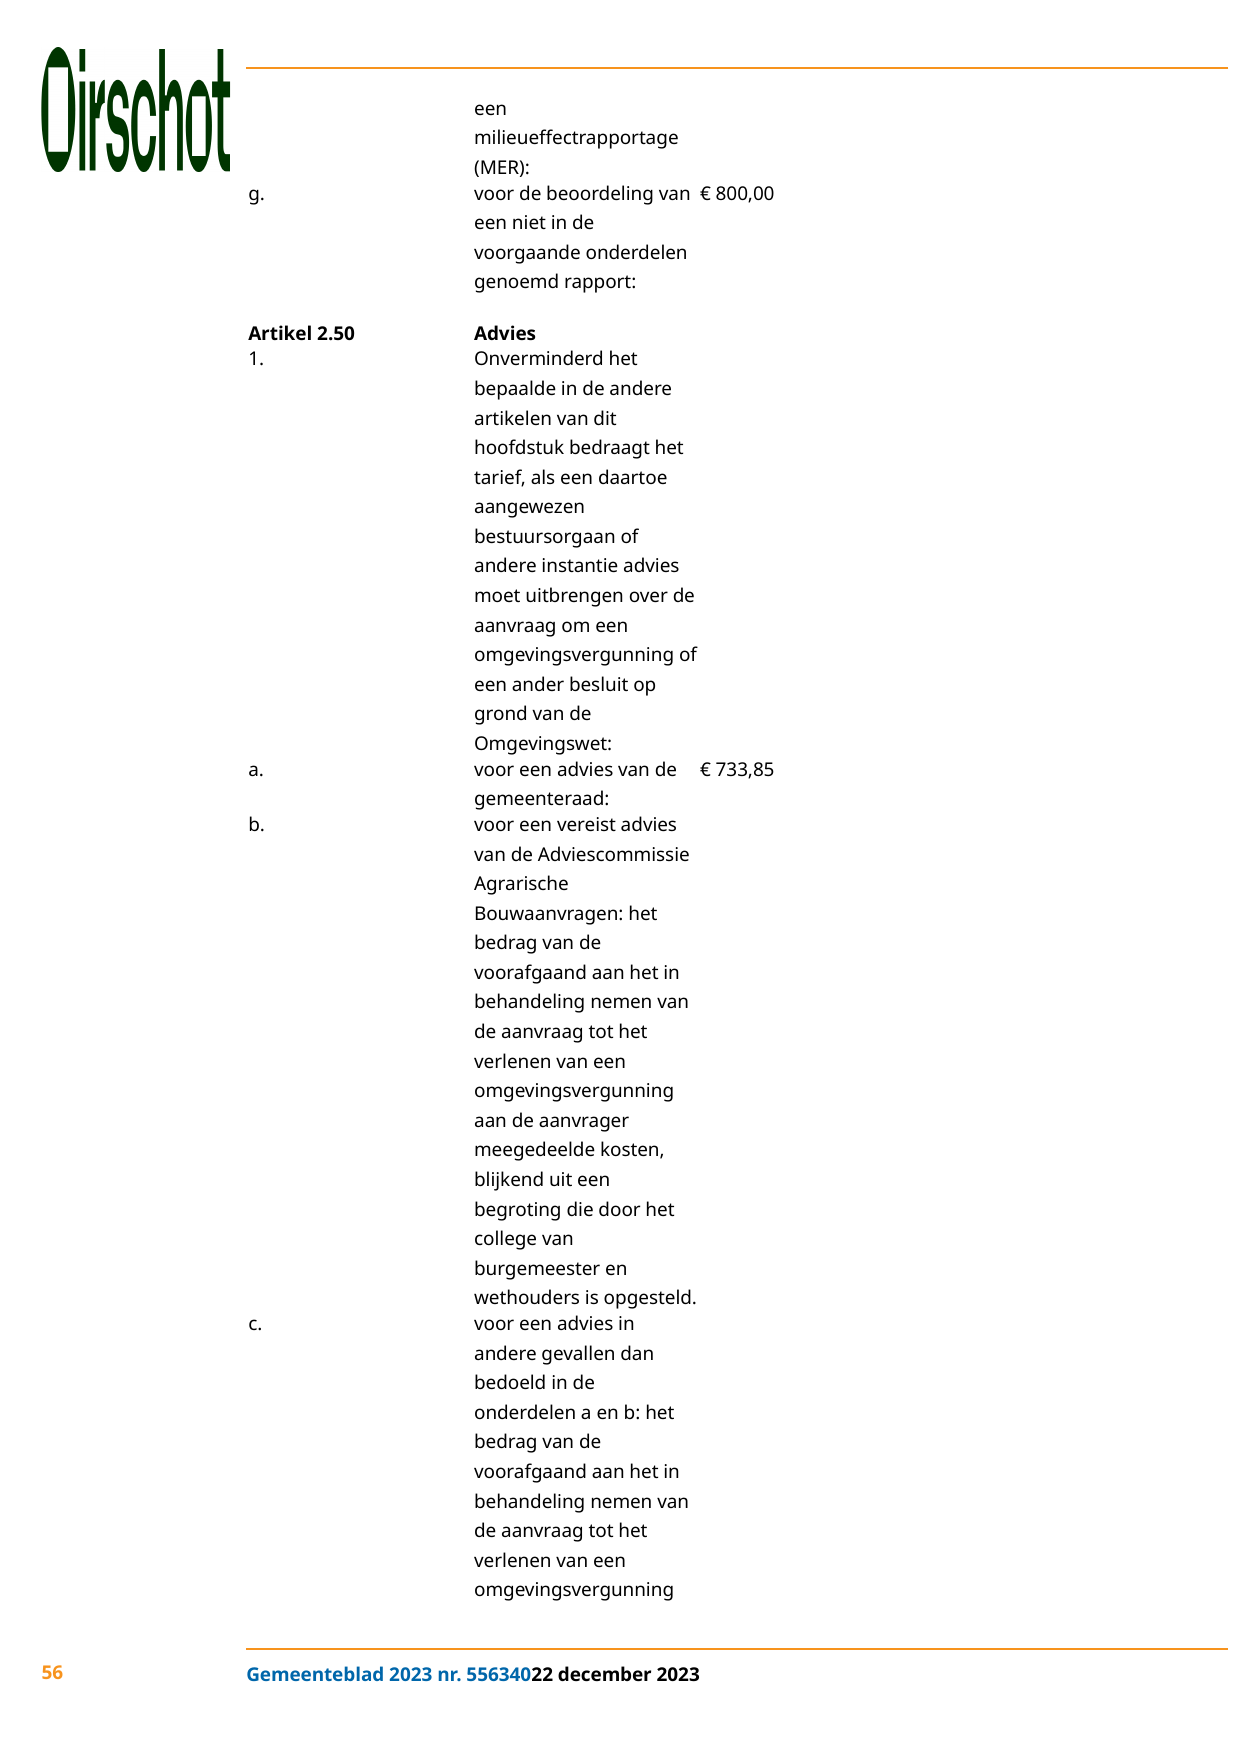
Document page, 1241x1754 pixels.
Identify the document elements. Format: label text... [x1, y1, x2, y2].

table_cell [700, 1310, 926, 1602]
table_cell [700, 294, 926, 320]
table_cell Advies [474, 320, 700, 346]
table_cell [248, 294, 474, 320]
table_cell [926, 95, 1152, 180]
table_cell g. [248, 180, 474, 294]
table_cell € 733,85 [700, 756, 926, 811]
table_cell c. [248, 1310, 474, 1602]
table_cell [700, 346, 926, 756]
table_cell [700, 811, 926, 1310]
table_cell voor een advies van de gemeenteraad: [474, 756, 700, 811]
table_cell voor een vereist advies van de Adviescommissie Agrarische Bouwaanvragen: het bedrag van de voorafgaand aan het in behandeling nemen van de aanvraag tot het verlenen van een omgevingsvergunning aan de aanvrager meegedeelde kosten, blijkend uit een begroting die door het college van burgemeester en wethouders is opgesteld. [474, 811, 700, 1310]
table_cell een milieueffectrapportage (MER): [474, 95, 700, 180]
table_cell [926, 294, 1152, 320]
table_cell [926, 811, 1152, 1310]
picture [41, 47, 231, 172]
table_cell € 800,00 [700, 180, 926, 294]
table_cell a. [248, 756, 474, 811]
table_cell [700, 320, 926, 346]
table_cell Artikel 2.50 [248, 320, 474, 346]
table_cell [474, 294, 700, 320]
table_cell [926, 1310, 1152, 1602]
table_cell [926, 320, 1152, 346]
table_cell voor een advies in andere gevallen dan bedoeld in de onderdelen a en b: het bedrag van de voorafgaand aan het in behandeling nemen van de aanvraag tot het verlenen van een omgevingsvergunning [474, 1310, 700, 1602]
table_cell [248, 95, 474, 180]
table_cell [700, 95, 926, 180]
table_cell [926, 180, 1152, 294]
table_cell [926, 756, 1152, 811]
table_cell 1. [248, 346, 474, 756]
table_cell [926, 346, 1152, 756]
table_cell b. [248, 811, 474, 1310]
table_cell voor de beoordeling van een niet in de voorgaande onderdelen genoemd rapport: [474, 180, 700, 294]
table_cell Onverminderd het bepaalde in de andere artikelen van dit hoofdstuk bedraagt het tarief, als een daartoe aangewezen bestuursorgaan of andere instantie advies moet uitbrengen over de aanvraag om een omgevingsvergunning of een ander besluit op grond van de Omgevingswet: [474, 346, 700, 756]
